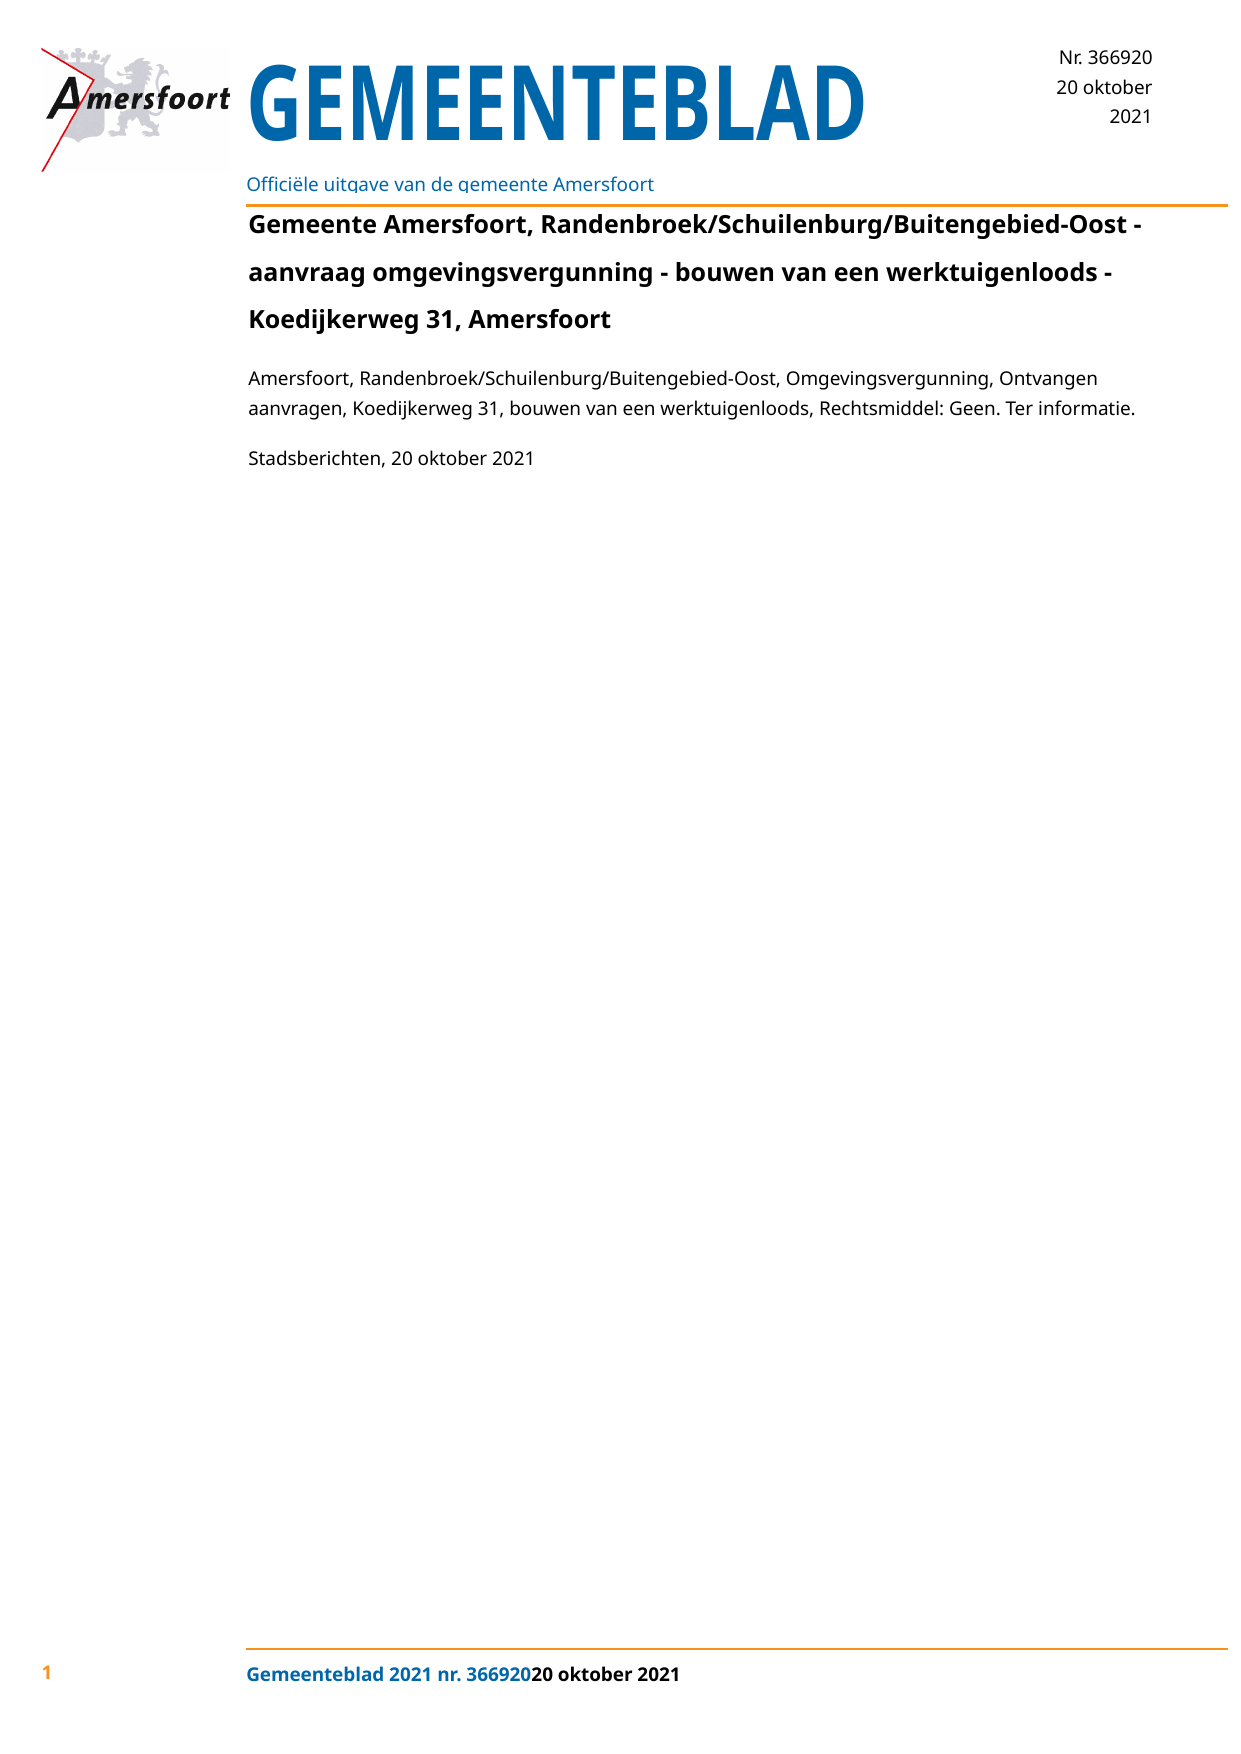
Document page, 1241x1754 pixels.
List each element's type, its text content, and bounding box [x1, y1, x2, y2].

text Gemeente Amersfoort, Randenbroek/Schuilenburg/Buitengebied-Oost - aanvraag omgevingsvergunning - bouwen van een werktuigenloods - Koedijkerweg 31, Amersfoort [248, 207, 1152, 336]
text Amersfoort, Randenbroek/Schuilenburg/Buitengebied-Oost, Omgevingsvergunning, Ontvangen aanvragen, Koedijkerweg 31, bouwen van een werktuigenloods, Rechtsmiddel: Geen. Ter informatie. [248, 366, 1152, 421]
text Stadsberichten, 20 oktober 2021 [248, 446, 1152, 471]
picture [41, 47, 231, 172]
